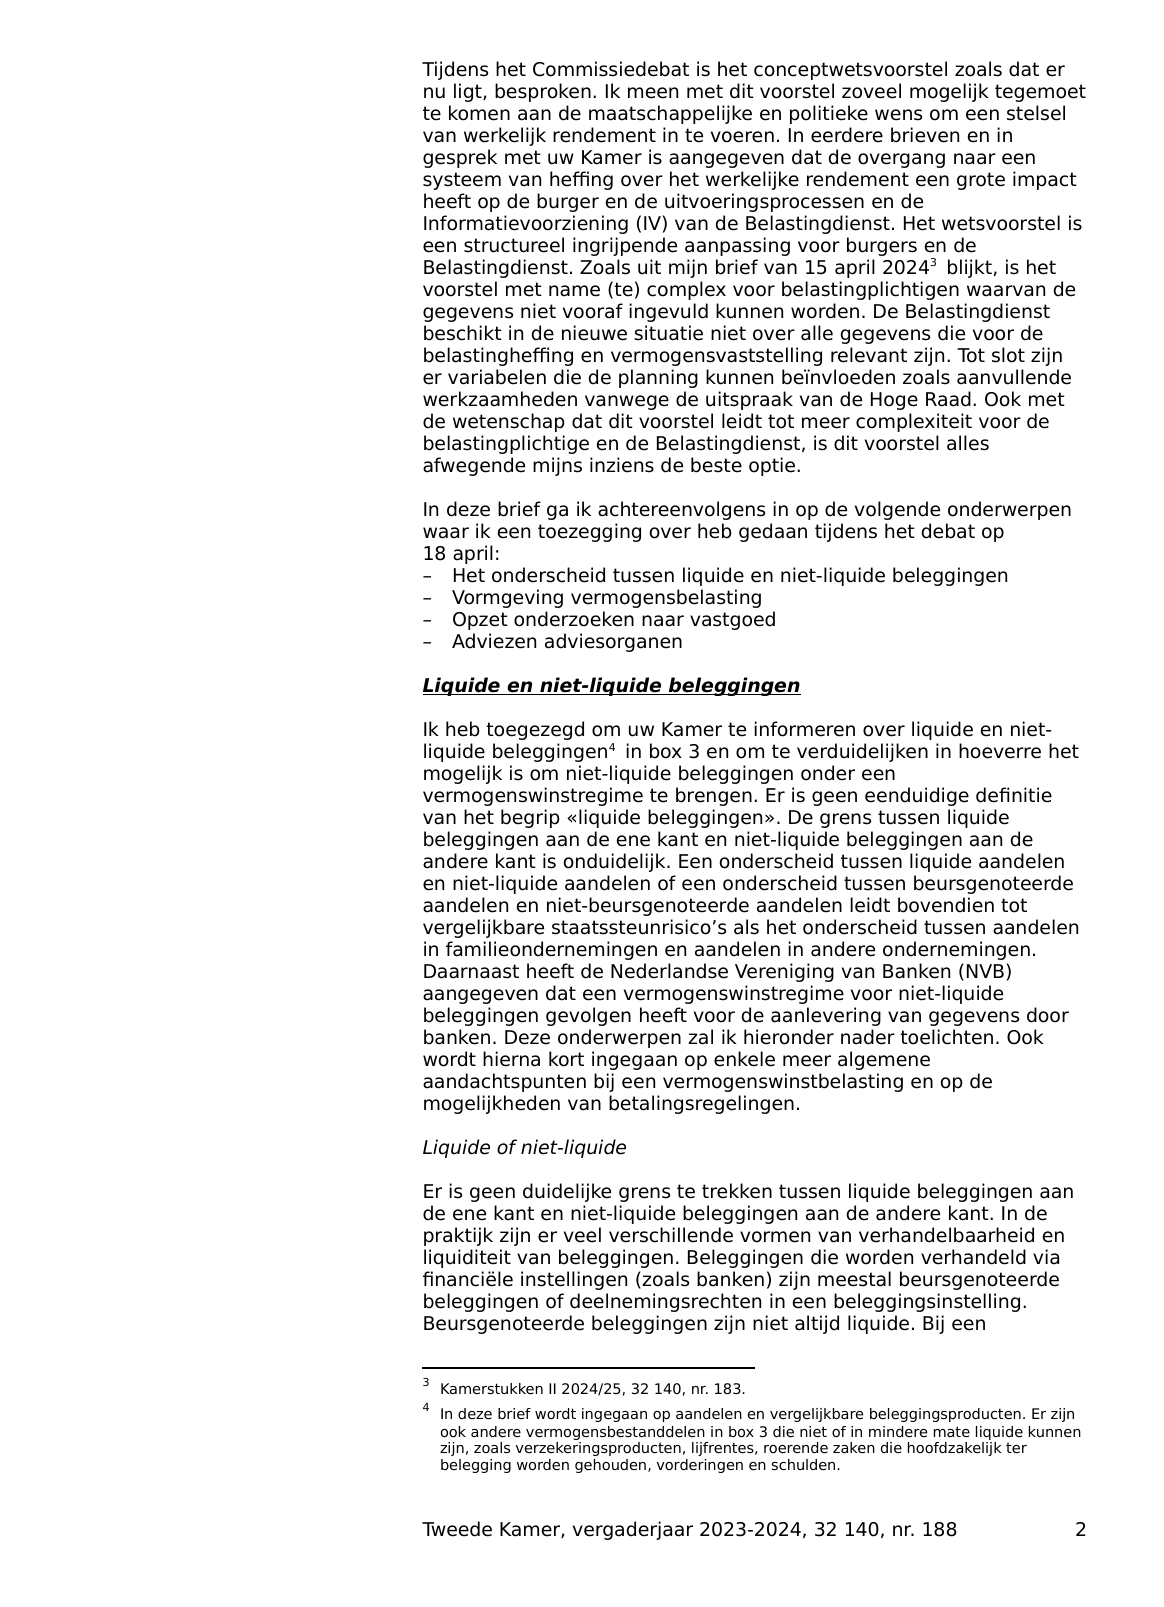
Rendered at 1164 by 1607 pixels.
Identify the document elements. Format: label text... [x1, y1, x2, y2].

text Er is geen duidelijke grens te trekken tussen liquide beleggingen aan de ene kant en niet-liquide beleggingen aan de andere kant. In de praktijk zijn er veel verschillende vormen van verhandelbaarheid en liquiditeit van beleggingen. Beleggingen die worden verhandeld via financiële instellingen (zoals banken) zijn meestal beursgenoteerde beleggingen of deelnemingsrechten in een beleggingsinstelling. Beursgenoteerde beleggingen zijn niet altijd liquide. Bij een [422, 1181, 1087, 1335]
text – Vormgeving vermogensbelasting [422, 587, 1087, 609]
text – Adviezen adviesorganen [422, 631, 1087, 653]
subtitle Liquide en niet-liquide beleggingen [422, 675, 1087, 697]
text Kamerstukken II 2024/25, 32 140, nr. 183. [422, 1377, 1087, 1399]
text – Opzet onderzoeken naar vastgoed [422, 609, 1087, 631]
text Ik heb toegezegd om uw Kamer te informeren over liquide en niet-liquide beleggingen in box 3 en om te verduidelijken in hoeverre het mogelijk is om niet-liquide beleggingen onder een vermogenswinstregime te brengen. Er is geen eenduidige definitie van het begrip «liquide beleggingen». De grens tussen liquide beleggingen aan de ene kant en niet-liquide beleggingen aan de andere kant is onduidelijk. Een onderscheid tussen liquide aandelen en niet-liquide aandelen of een onderscheid tussen beursgenoteerde aandelen en niet-beursgenoteerde aandelen leidt bovendien tot vergelijkbare staatssteunrisico’s als het onderscheid tussen aandelen in familieondernemingen en aandelen in andere ondernemingen. Daarnaast heeft de Nederlandse Vereniging van Banken (NVB) aangegeven dat een vermogenswinstregime voor niet-liquide beleggingen gevolgen heeft voor de aanlevering van gegevens door banken. Deze onderwerpen zal ik hieronder nader toelichten. Ook wordt hierna kort ingegaan op enkele meer algemene aandachtspunten bij een vermogenswinstbelasting en op de mogelijkheden van betalingsregelingen. [422, 719, 1087, 1115]
text In deze brief wordt ingegaan op aandelen en vergelijkbare beleggingsproducten. Er zijn ook andere vermogensbestanddelen in box 3 die niet of in mindere mate liquide kunnen zijn, zoals verzekeringsproducten, lijfrentes, roerende zaken die hoofdzakelijk ter belegging worden gehouden, vorderingen en schulden. [422, 1402, 1087, 1474]
text Tijdens het Commissiedebat is het conceptwetsvoorstel zoals dat er nu ligt, besproken. Ik meen met dit voorstel zoveel mogelijk tegemoet te komen aan de maatschappelijke en politieke wens om een stelsel van werkelijk rendement in te voeren. In eerdere brieven en in gesprek met uw Kamer is aangegeven dat de overgang naar een systeem van heffing over het werkelijke rendement een grote impact heeft op de burger en de uitvoeringsprocessen en de Informatievoorziening (IV) van de Belastingdienst. Het wetsvoorstel is een structureel ingrijpende aanpassing voor burgers en de Belastingdienst. Zoals uit mijn brief van 15 april 2024 blijkt, is het voorstel met name (te) complex voor belastingplichtigen waarvan de gegevens niet vooraf ingevuld kunnen worden. De Belastingdienst beschikt in de nieuwe situatie niet over alle gegevens die voor de belastingheffing en vermogensvaststelling relevant zijn. Tot slot zijn er variabelen die de planning kunnen beïnvloeden zoals aanvullende werkzaamheden vanwege de uitspraak van de Hoge Raad. Ook met de wetenschap dat dit voorstel leidt tot meer complexiteit voor de belastingplichtige en de Belastingdienst, is dit voorstel alles afwegende mijns inziens de beste optie. [422, 59, 1087, 477]
subtitle Liquide of niet-liquide [422, 1137, 1087, 1159]
text In deze brief ga ik achtereenvolgens in op de volgende onderwerpen waar ik een toezegging over heb gedaan tijdens het debat op 18 april: [422, 499, 1087, 565]
text – Het onderscheid tussen liquide en niet-liquide beleggingen [422, 565, 1087, 587]
